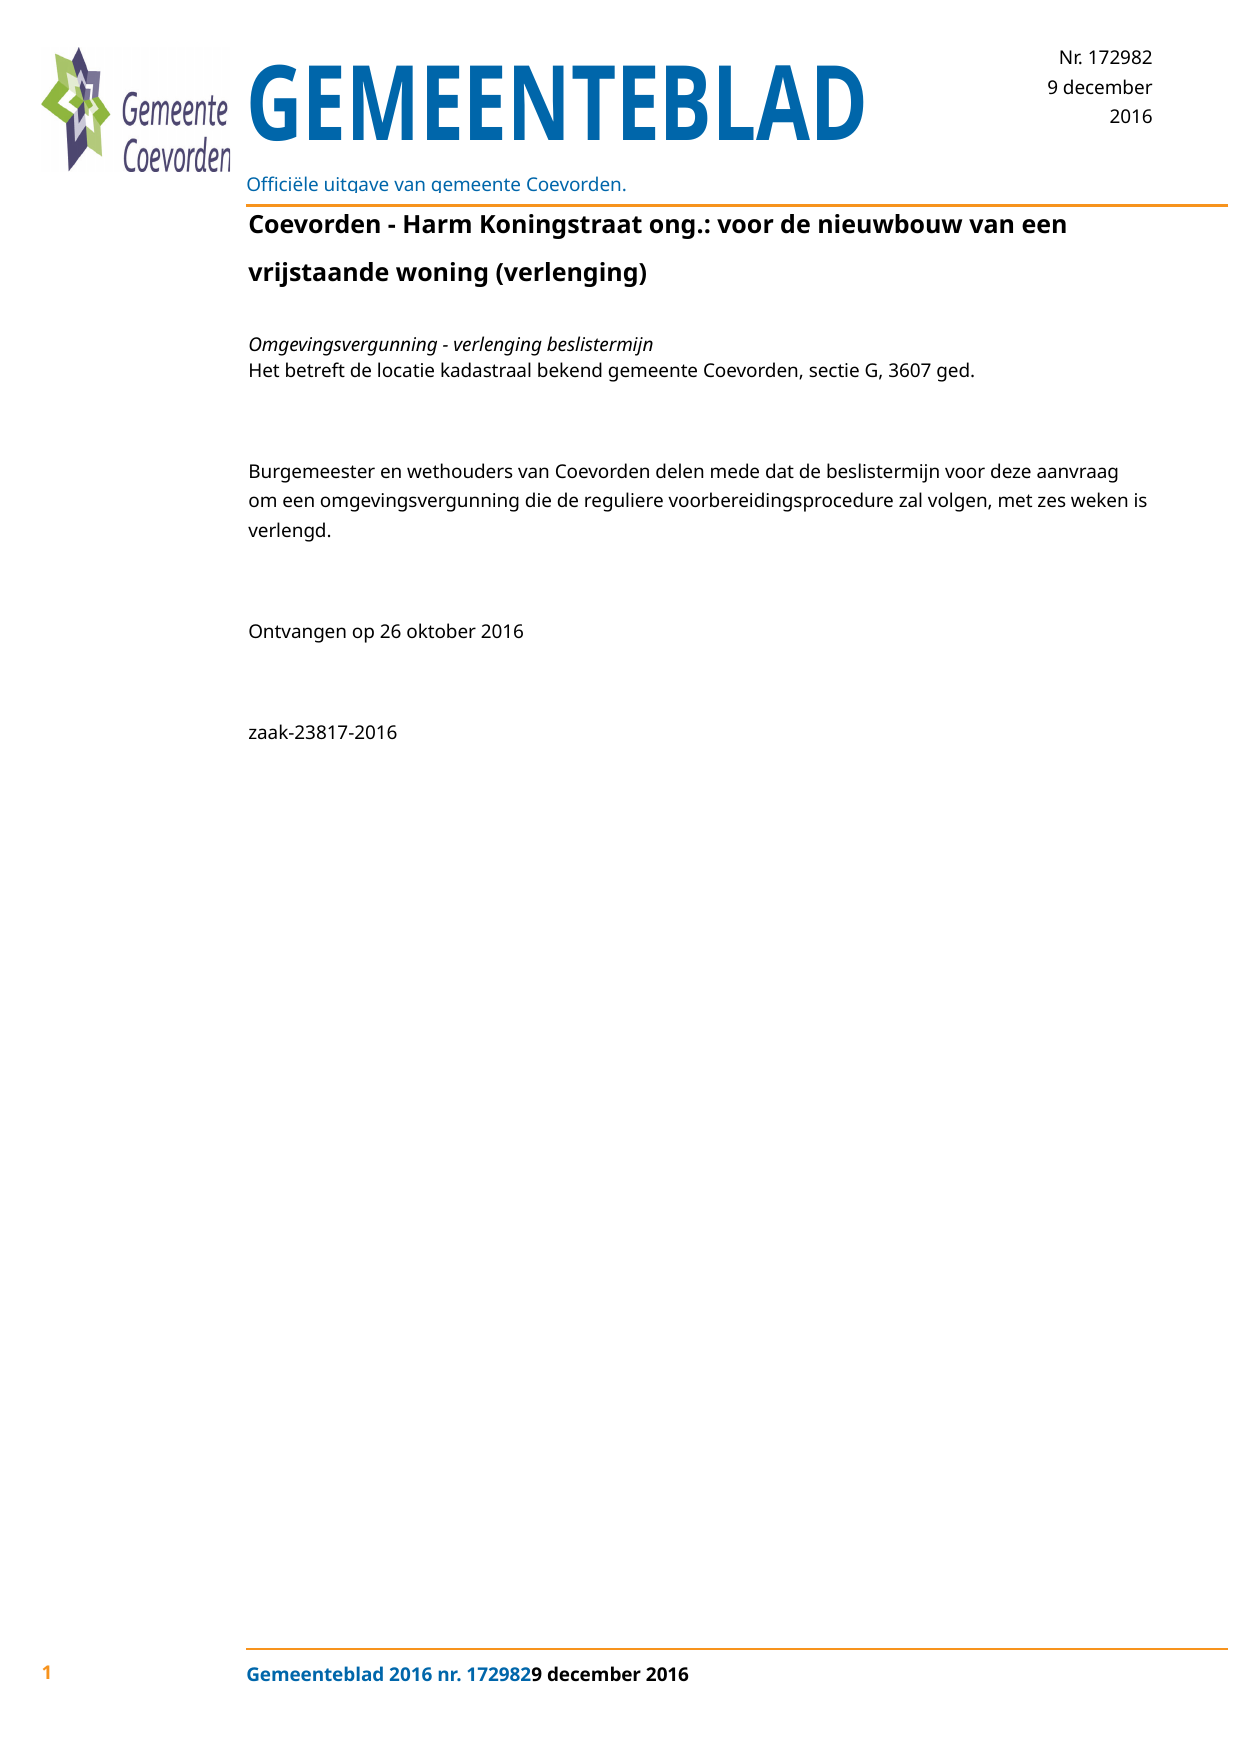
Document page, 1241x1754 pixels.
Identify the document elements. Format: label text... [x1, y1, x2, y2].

text Ontvangen op 26 oktober 2016 [248, 618, 1152, 644]
text Coevorden - Harm Koningstraat ong.: voor de nieuwbouw van een vrijstaande woning (verlenging) [248, 207, 1152, 288]
text Het betreft de locatie kadastraal bekend gemeente Coevorden, sectie G, 3607 ged. [248, 357, 1152, 383]
text zaak-23817-2016 [248, 719, 1152, 744]
text Burgemeester en wethouders van Coevorden delen mede dat de beslistermijn voor deze aanvraag om een omgevingsvergunning die de reguliere voorbereidingsprocedure zal volgen, met zes weken is verlengd. [248, 458, 1152, 543]
picture [41, 47, 231, 172]
text Omgevingsvergunning - verlenging beslistermijn [248, 331, 1152, 357]
